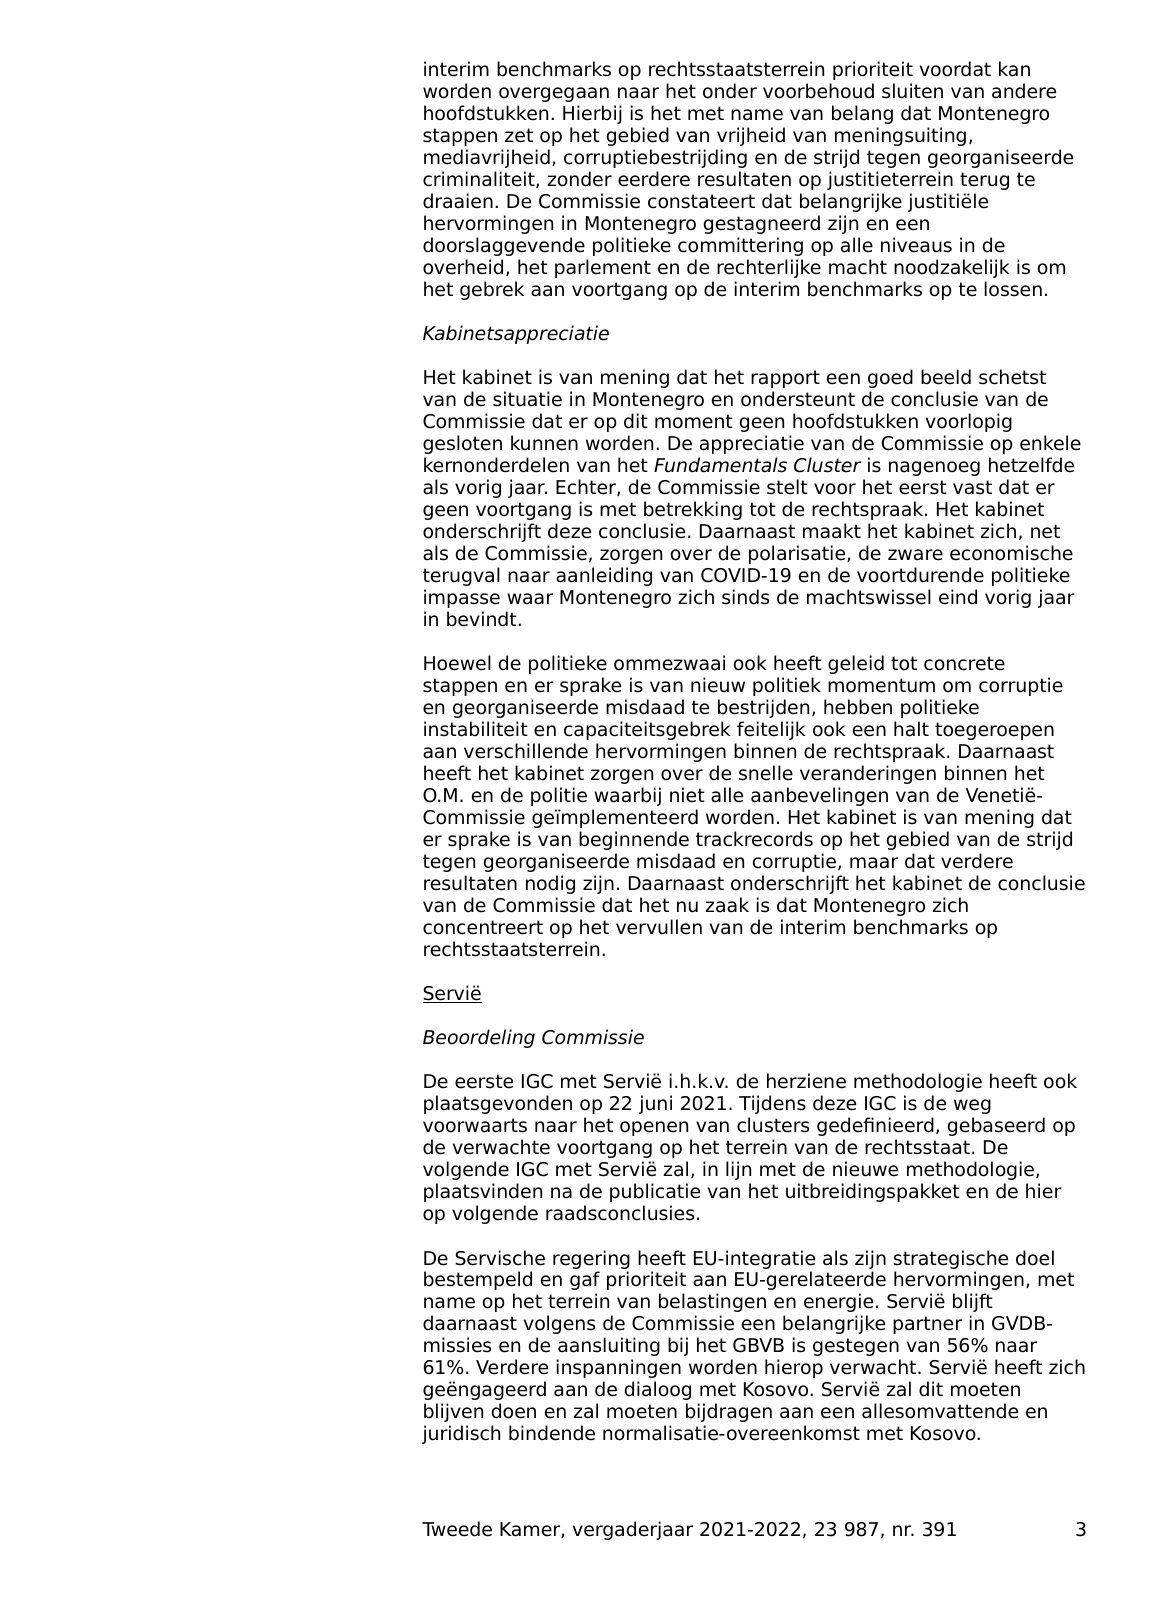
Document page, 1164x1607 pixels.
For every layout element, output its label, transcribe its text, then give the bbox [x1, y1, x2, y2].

subtitle Beoordeling Commissie [422, 1027, 1087, 1049]
text Hoewel de politieke ommezwaai ook heeft geleid tot concrete stappen en er sprake is van nieuw politiek momentum om corruptie en georganiseerde misdaad te bestrijden, hebben politieke instabiliteit en capaciteitsgebrek feitelijk ook een halt toegeroepen aan verschillende hervormingen binnen de rechtspraak. Daarnaast heeft het kabinet zorgen over de snelle veranderingen binnen het O.M. en de politie waarbij niet alle aanbevelingen van de Venetië-Commissie geïmplementeerd worden. Het kabinet is van mening dat er sprake is van beginnende trackrecords op het gebied van de strijd tegen georganiseerde misdaad en corruptie, maar dat verdere resultaten nodig zijn. Daarnaast onderschrijft het kabinet de conclusie van de Commissie dat het nu zaak is dat Montenegro zich concentreert op het vervullen van de interim benchmarks op rechtsstaatsterrein. [422, 653, 1087, 961]
subtitle Kabinetsappreciatie [422, 323, 1087, 345]
subtitle Servië [422, 983, 1087, 1005]
text De eerste IGC met Servië i.h.k.v. de herziene methodologie heeft ook plaatsgevonden op 22 juni 2021. Tijdens deze IGC is de weg voorwaarts naar het openen van clusters gedefinieerd, gebaseerd op de verwachte voortgang op het terrein van de rechtsstaat. De volgende IGC met Servië zal, in lijn met de nieuwe methodologie, plaatsvinden na de publicatie van het uitbreidingspakket en de hier op volgende raadsconclusies. [422, 1071, 1087, 1225]
text Het kabinet is van mening dat het rapport een goed beeld schetst van de situatie in Montenegro en ondersteunt de conclusie van de Commissie dat er op dit moment geen hoofdstukken voorlopig gesloten kunnen worden. De appreciatie van de Commissie op enkele kernonderdelen van het Fundamentals Cluster is nagenoeg hetzelfde als vorig jaar. Echter, de Commissie stelt voor het eerst vast dat er geen voortgang is met betrekking tot de rechtspraak. Het kabinet onderschrijft deze conclusie. Daarnaast maakt het kabinet zich, net als de Commissie, zorgen over de polarisatie, de zware economische terugval naar aanleiding van COVID-19 en de voortdurende politieke impasse waar Montenegro zich sinds de machtswissel eind vorig jaar in bevindt. [422, 367, 1087, 631]
text interim benchmarks op rechtsstaatsterrein prioriteit voordat kan worden overgegaan naar het onder voorbehoud sluiten van andere hoofdstukken. Hierbij is het met name van belang dat Montenegro stappen zet op het gebied van vrijheid van meningsuiting, mediavrijheid, corruptiebestrijding en de strijd tegen georganiseerde criminaliteit, zonder eerdere resultaten op justitieterrein terug te draaien. De Commissie constateert dat belangrijke justitiële hervormingen in Montenegro gestagneerd zijn en een doorslaggevende politieke committering op alle niveaus in de overheid, het parlement en de rechterlijke macht noodzakelijk is om het gebrek aan voortgang op de interim benchmarks op te lossen. [422, 59, 1087, 301]
text De Servische regering heeft EU-integratie als zijn strategische doel bestempeld en gaf prioriteit aan EU-gerelateerde hervormingen, met name op het terrein van belastingen en energie. Servië blijft daarnaast volgens de Commissie een belangrijke partner in GVDB-missies en de aansluiting bij het GBVB is gestegen van 56% naar 61%. Verdere inspanningen worden hierop verwacht. Servië heeft zich geëngageerd aan de dialoog met Kosovo. Servië zal dit moeten blijven doen en zal moeten bijdragen aan een allesomvattende en juridisch bindende normalisatie-overeenkomst met Kosovo. [422, 1247, 1087, 1445]
